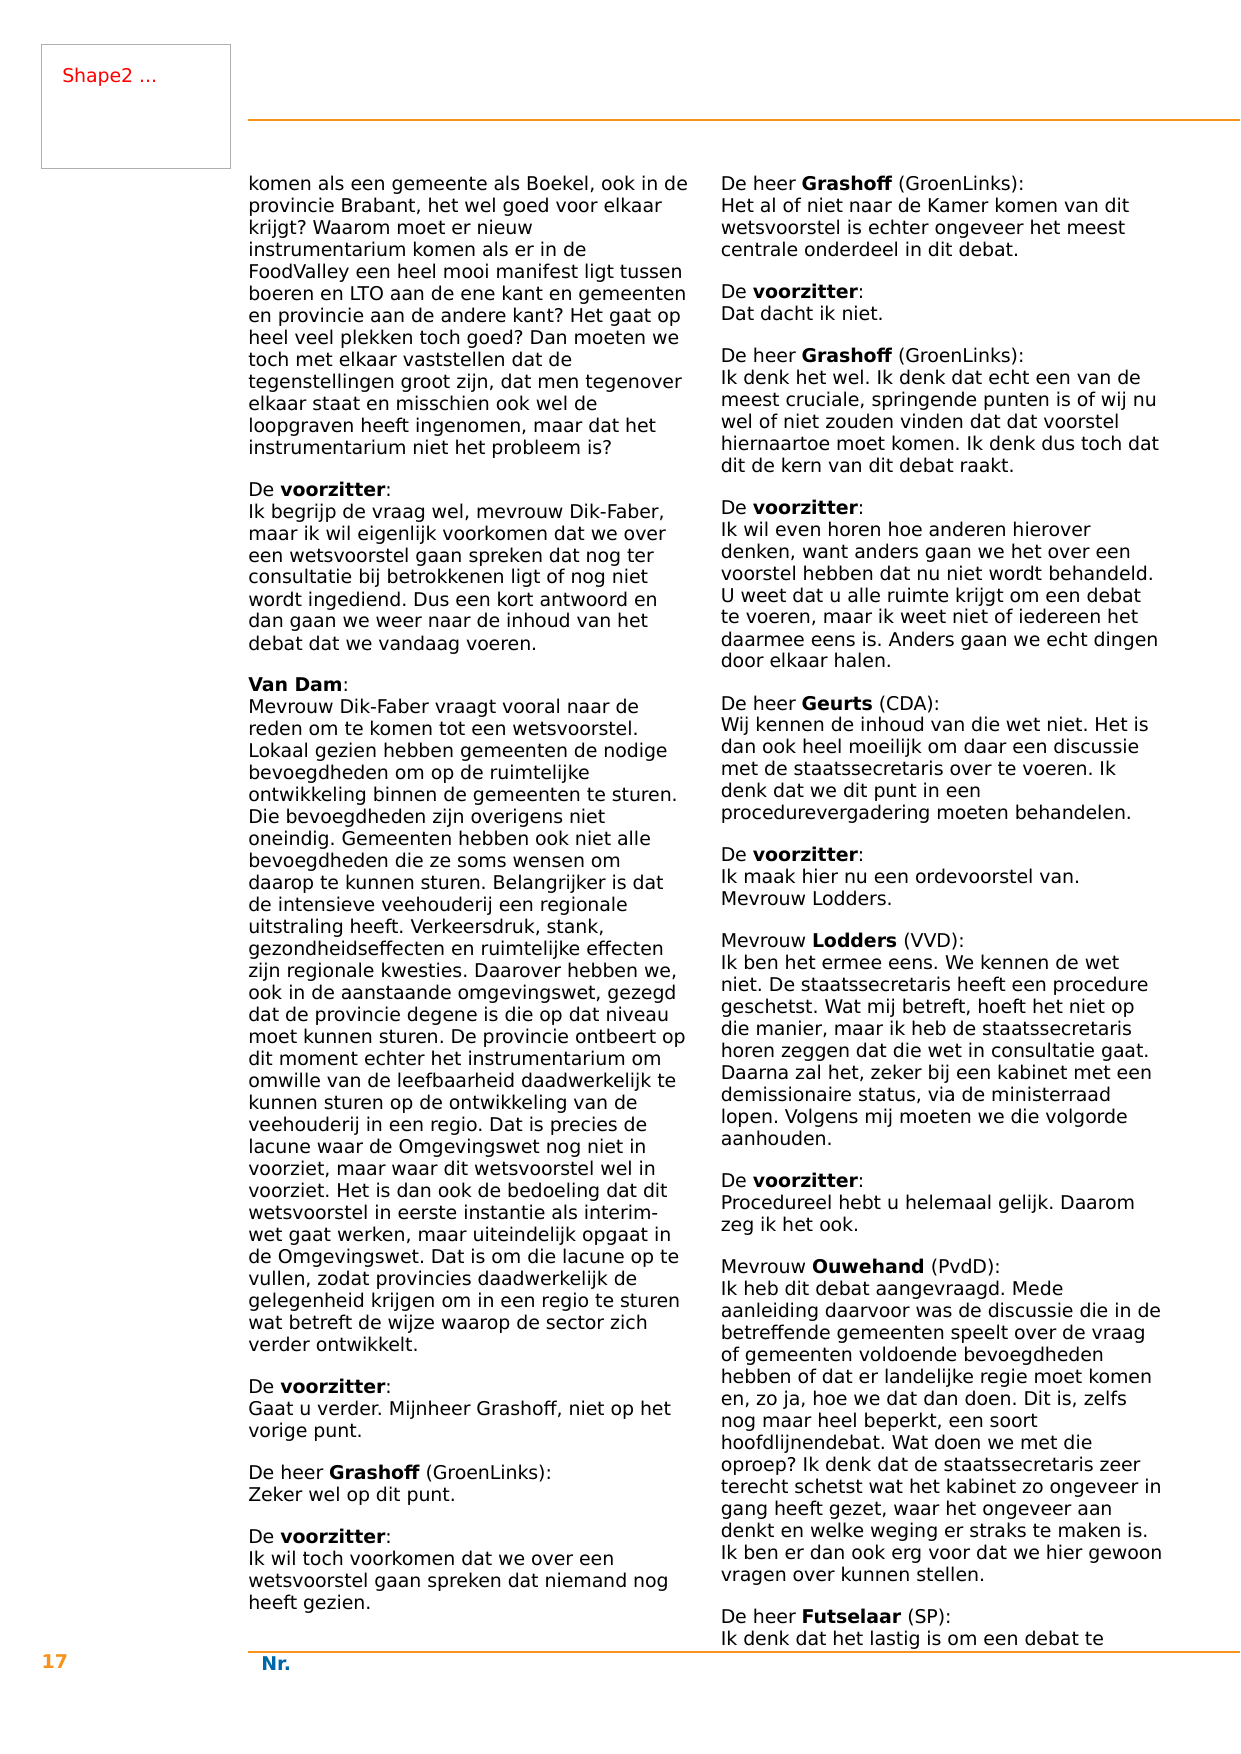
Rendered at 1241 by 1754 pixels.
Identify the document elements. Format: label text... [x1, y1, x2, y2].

text De voorzitter: [721, 1170, 1163, 1192]
text Ik heb dit debat aangevraagd. Mede aanleiding daarvoor was de discussie die in de betreffende gemeenten speelt over de vraag of gemeenten voldoende bevoegdheden hebben of dat er landelijke regie moet komen en, zo ja, hoe we dat dan doen. Dit is, zelfs nog maar heel beperkt, een soort hoofdlijnendebat. Wat doen we met die oproep? Ik denk dat de staatssecretaris zeer terecht schetst wat het kabinet zo ongeveer in gang heeft gezet, waar het ongeveer aan denkt en welke weging er straks te maken is. Ik ben er dan ook erg voor dat we hier gewoon vragen over kunnen stellen. [721, 1278, 1163, 1586]
text De heer Grashoff (GroenLinks): [248, 1462, 691, 1484]
text De heer Geurts (CDA): [721, 692, 1163, 714]
text Dat dacht ik niet. [721, 303, 1163, 325]
text Van Dam: [248, 674, 691, 696]
text De voorzitter: [721, 281, 1163, 303]
text Zeker wel op dit punt. [248, 1484, 691, 1506]
text komen als een gemeente als Boekel, ook in de provincie Brabant, het wel goed voor elkaar krijgt? Waarom moet er nieuw instrumentarium komen als er in de FoodValley een heel mooi manifest ligt tussen boeren en LTO aan de ene kant en gemeenten en provincie aan de andere kant? Het gaat op heel veel plekken toch goed? Dan moeten we toch met elkaar vaststellen dat de tegenstellingen groot zijn, dat men tegenover elkaar staat en misschien ook wel de loopgraven heeft ingenomen, maar dat het instrumentarium niet het probleem is? [248, 173, 691, 458]
text Ik wil toch voorkomen dat we over een wetsvoorstel gaan spreken dat niemand nog heeft gezien. [248, 1548, 691, 1613]
text Ik maak hier nu een ordevoorstel van. Mevrouw Lodders. [721, 866, 1163, 910]
text De voorzitter: [721, 497, 1163, 518]
text De heer Futselaar (SP): [721, 1606, 1163, 1628]
text Het al of niet naar de Kamer komen van dit wetsvoorstel is echter ongeveer het meest centrale onderdeel in dit debat. [721, 195, 1163, 261]
text De heer Grashoff (GroenLinks): [721, 345, 1163, 367]
text Ik denk dat het lastig is om een debat te [721, 1628, 1163, 1649]
text De voorzitter: [248, 1526, 691, 1548]
text Ik denk het wel. Ik denk dat echt een van de meest cruciale, springende punten is of wij nu wel of niet zouden vinden dat dat voorstel hiernaartoe moet komen. Ik denk dus toch dat dit de kern van dit debat raakt. [721, 367, 1163, 477]
text Mevrouw Lodders (VVD): [721, 930, 1163, 952]
text Ik begrijp de vraag wel, mevrouw Dik-Faber, maar ik wil eigenlijk voorkomen dat we over een wetsvoorstel gaan spreken dat nog ter consultatie bij betrokkenen ligt of nog niet wordt ingediend. Dus een kort antwoord en dan gaan we weer naar de inhoud van het debat dat we vandaag voeren. [248, 501, 691, 654]
text De voorzitter: [721, 844, 1163, 866]
text Wij kennen de inhoud van die wet niet. Het is dan ook heel moeilijk om daar een discussie met de staatssecretaris over te voeren. Ik denk dat we dit punt in een procedurevergadering moeten behandelen. [721, 714, 1163, 824]
text Ik ben het ermee eens. We kennen de wet niet. De staatssecretaris heeft een procedure geschetst. Wat mij betreft, hoeft het niet op die manier, maar ik heb de staatssecretaris horen zeggen dat die wet in consultatie gaat. Daarna zal het, zeker bij een kabinet met een demissionaire status, via de ministerraad lopen. Volgens mij moeten we die volgorde aanhouden. [721, 952, 1163, 1150]
text De voorzitter: [248, 1376, 691, 1398]
text Procedureel hebt u helemaal gelijk. Daarom zeg ik het ook. [721, 1192, 1163, 1236]
text Gaat u verder. Mijnheer Grashoff, niet op het vorige punt. [248, 1398, 691, 1442]
text Mevrouw Ouwehand (PvdD): [721, 1256, 1163, 1278]
text Mevrouw Dik-Faber vraagt vooral naar de reden om te komen tot een wetsvoorstel. Lokaal gezien hebben gemeenten de nodige bevoegdheden om op de ruimtelijke ontwikkeling binnen de gemeenten te sturen. Die bevoegdheden zijn overigens niet oneindig. Gemeenten hebben ook niet alle bevoegdheden die ze soms wensen om daarop te kunnen sturen. Belangrijker is dat de intensieve veehouderij een regionale uitstraling heeft. Verkeersdruk, stank, gezondheidseffecten en ruimtelijke effecten zijn regionale kwesties. Daarover hebben we, ook in de aanstaande omgevingswet, gezegd dat de provincie degene is die op dat niveau moet kunnen sturen. De provincie ontbeert op dit moment echter het instrumentarium om omwille van de leefbaarheid daadwerkelijk te kunnen sturen op de ontwikkeling van de veehouderij in een regio. Dat is precies de lacune waar de Omgevingswet nog niet in voorziet, maar waar dit wetsvoorstel wel in voorziet. Het is dan ook de bedoeling dat dit wetsvoorstel in eerste instantie als interim-wet gaat werken, maar uiteindelijk opgaat in de Omgevingswet. Dat is om die lacune op te vullen, zodat provincies daadwerkelijk de gelegenheid krijgen om in een regio te sturen wat betreft de wijze waarop de sector zich verder ontwikkelt. [248, 696, 691, 1356]
text De heer Grashoff (GroenLinks): [721, 173, 1163, 195]
text Ik wil even horen hoe anderen hierover denken, want anders gaan we het over een voorstel hebben dat nu niet wordt behandeld. U weet dat u alle ruimte krijgt om een debat te voeren, maar ik weet niet of iedereen het daarmee eens is. Anders gaan we echt dingen door elkaar halen. [721, 518, 1163, 672]
text De voorzitter: [248, 478, 691, 501]
